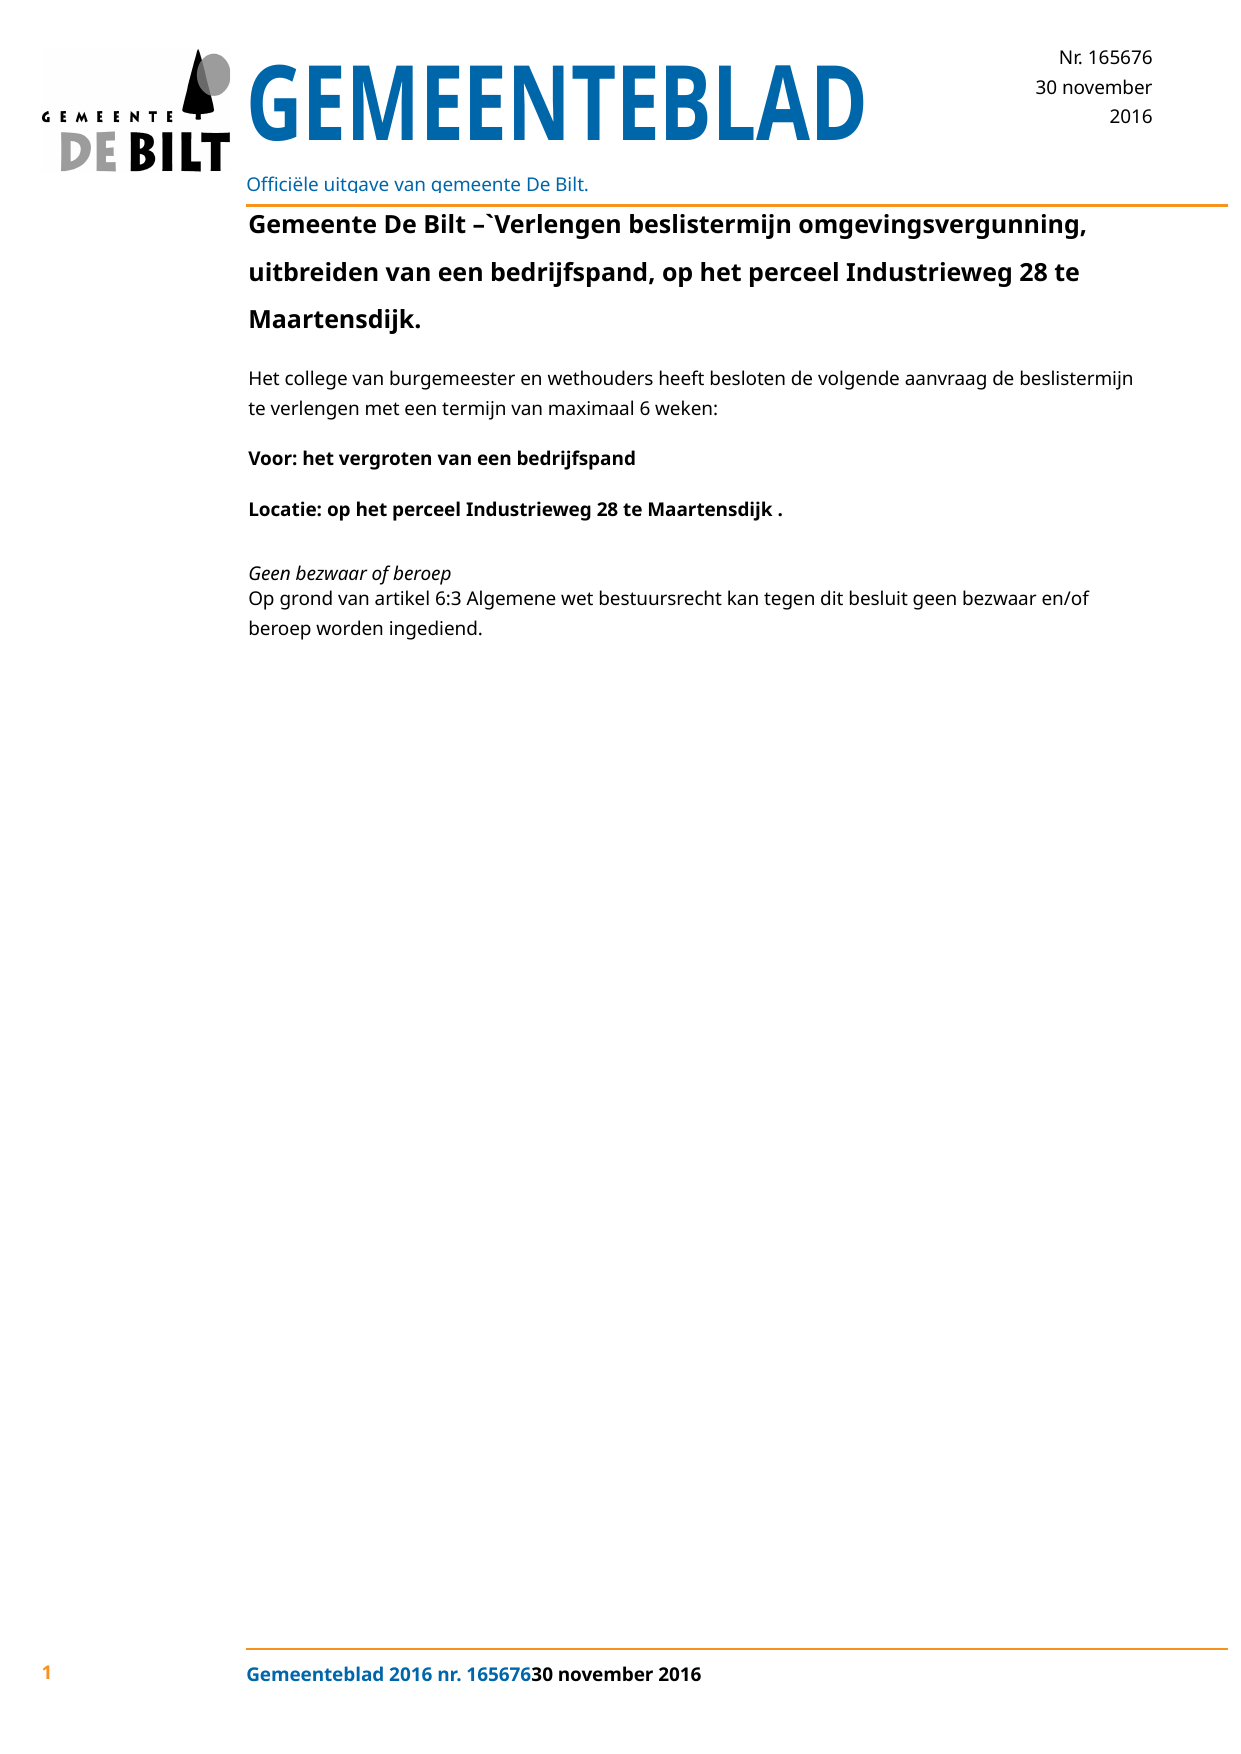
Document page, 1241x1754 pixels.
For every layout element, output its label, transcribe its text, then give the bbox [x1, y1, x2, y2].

text Gemeente De Bilt –`Verlengen beslistermijn omgevingsvergunning, uitbreiden van een bedrijfspand, op het perceel Industrieweg 28 te Maartensdijk. [248, 207, 1152, 336]
picture [41, 47, 231, 172]
text Het college van burgemeester en wethouders heeft besloten de volgende aanvraag de beslistermijn te verlengen met een termijn van maximaal 6 weken: [248, 366, 1152, 421]
text Voor: het vergroten van een bedrijfspand [248, 446, 1152, 471]
text Geen bezwaar of beroep [248, 560, 1152, 586]
text Op grond van artikel 6:3 Algemene wet bestuursrecht kan tegen dit besluit geen bezwaar en/of beroep worden ingediend. [248, 586, 1152, 641]
text Locatie: op het perceel Industrieweg 28 te Maartensdijk . [248, 496, 1152, 522]
